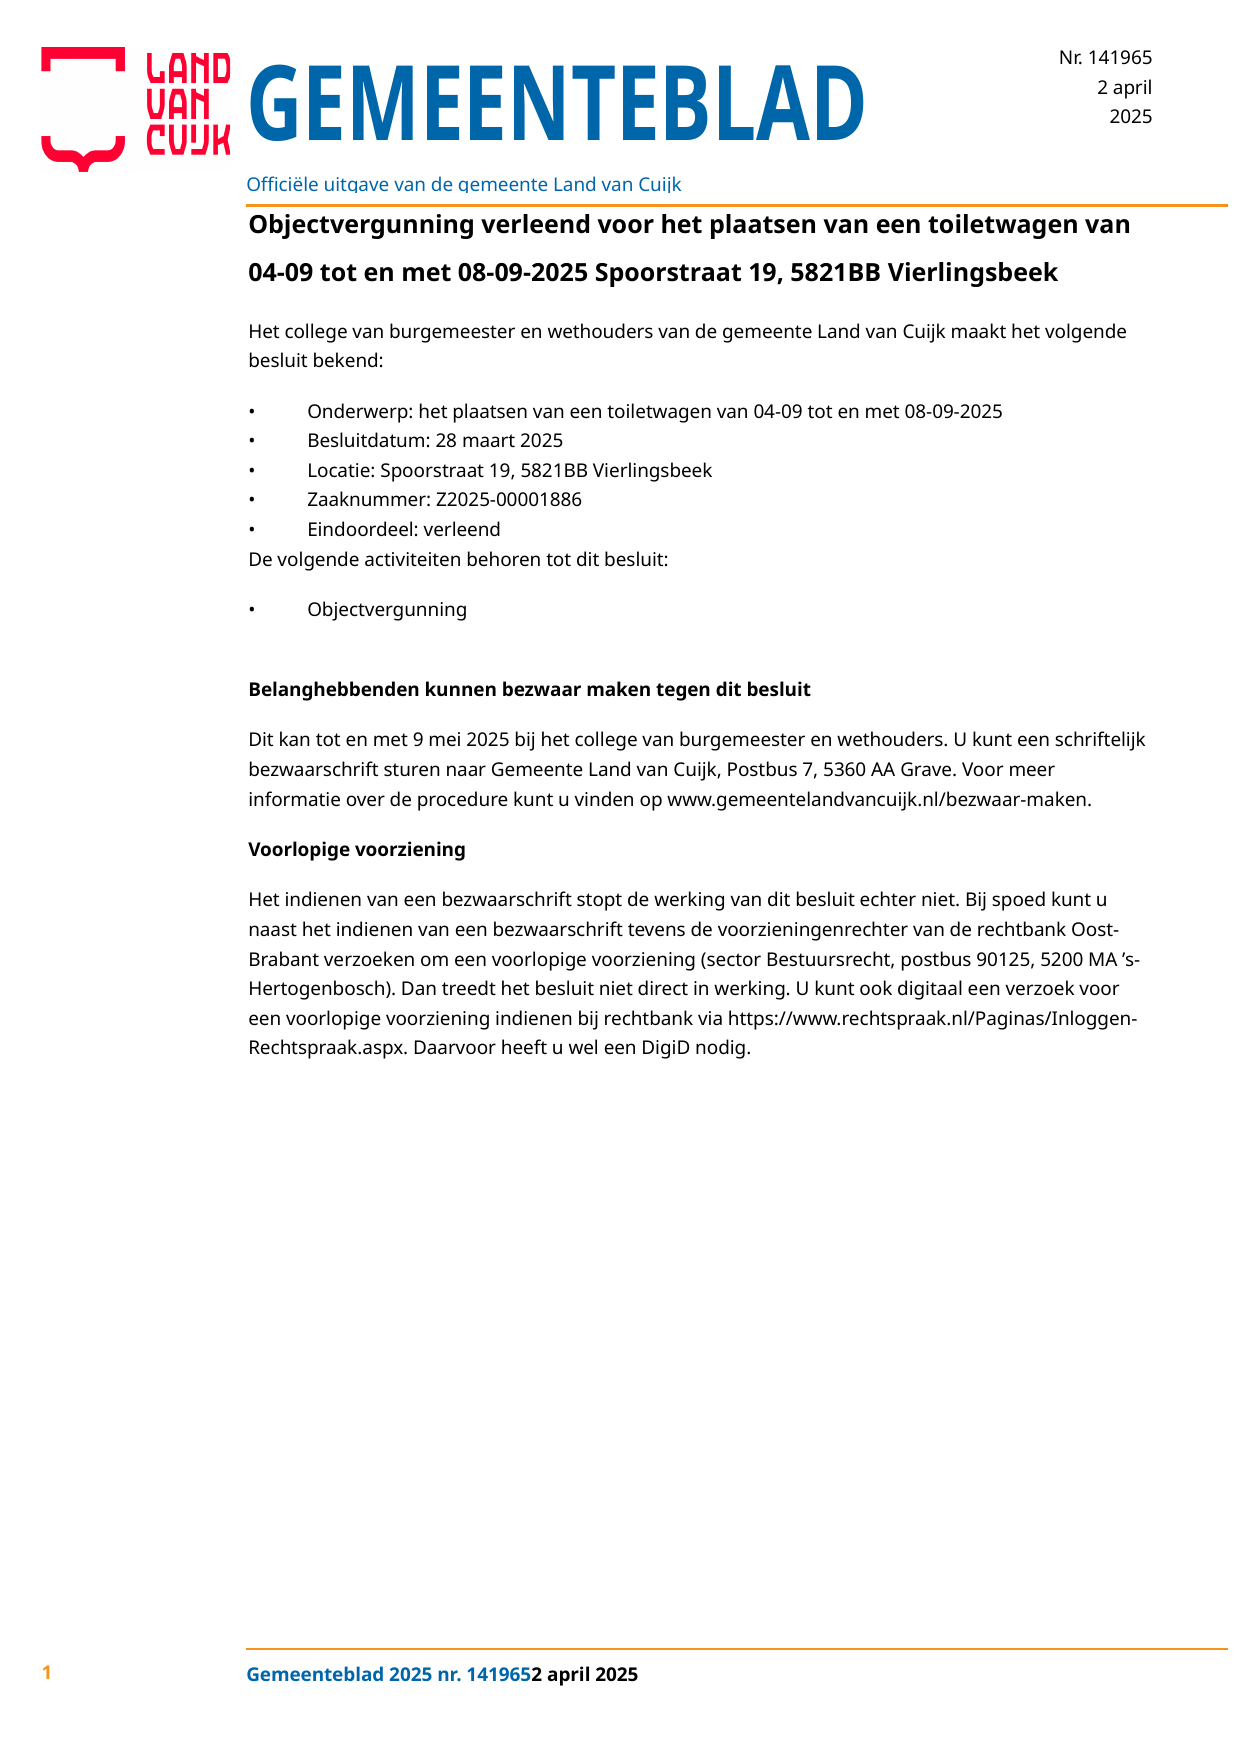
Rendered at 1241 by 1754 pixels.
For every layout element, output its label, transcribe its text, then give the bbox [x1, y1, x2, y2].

list Onderwerp: het plaatsen van een toiletwagen van 04-09 tot en met 08-09-2025 [248, 398, 1152, 424]
text Voorlopige voorziening [248, 836, 1152, 862]
text Objectvergunning verleend voor het plaatsen van een toiletwagen van 04-09 tot en met 08-09-2025 Spoorstraat 19, 5821BB Vierlingsbeek [248, 207, 1152, 288]
text De volgende activiteiten behoren tot dit besluit: [248, 546, 1152, 572]
text Belanghebbenden kunnen bezwaar maken tegen dit besluit [248, 676, 1152, 702]
list Objectvergunning [248, 596, 1152, 622]
text Het indienen van een bezwaarschrift stopt de werking van dit besluit echter niet. Bij spoed kunt u naast het indienen van een bezwaarschrift tevens de voorzieningenrechter van de rechtbank Oost-Brabant verzoeken om een voorlopige voorziening (sector Bestuursrecht, postbus 90125, 5200 MA ’s-Hertogenbosch). Dan treedt het besluit niet direct in werking. U kunt ook digitaal een verzoek voor een voorlopige voorziening indienen bij rechtbank via https://www.rechtspraak.nl/Paginas/Inloggen-Rechtspraak.aspx. Daarvoor heeft u wel een DigiD nodig. [248, 887, 1152, 1060]
list Besluitdatum: 28 maart 2025 [248, 427, 1152, 453]
picture [41, 47, 231, 172]
text Het college van burgemeester en wethouders van de gemeente Land van Cuijk maakt het volgende besluit bekend: [248, 318, 1152, 373]
list Eindoordeel: verleend [248, 516, 1152, 542]
text Dit kan tot en met 9 mei 2025 bij het college van burgemeester en wethouders. U kunt een schriftelijk bezwaarschrift sturen naar Gemeente Land van Cuijk, Postbus 7, 5360 AA Grave. Voor meer informatie over de procedure kunt u vinden op www.gemeentelandvancuijk.nl/bezwaar-maken. [248, 727, 1152, 812]
list Locatie: Spoorstraat 19, 5821BB Vierlingsbeek [248, 457, 1152, 483]
list Zaaknummer: Z2025-00001886 [248, 487, 1152, 512]
